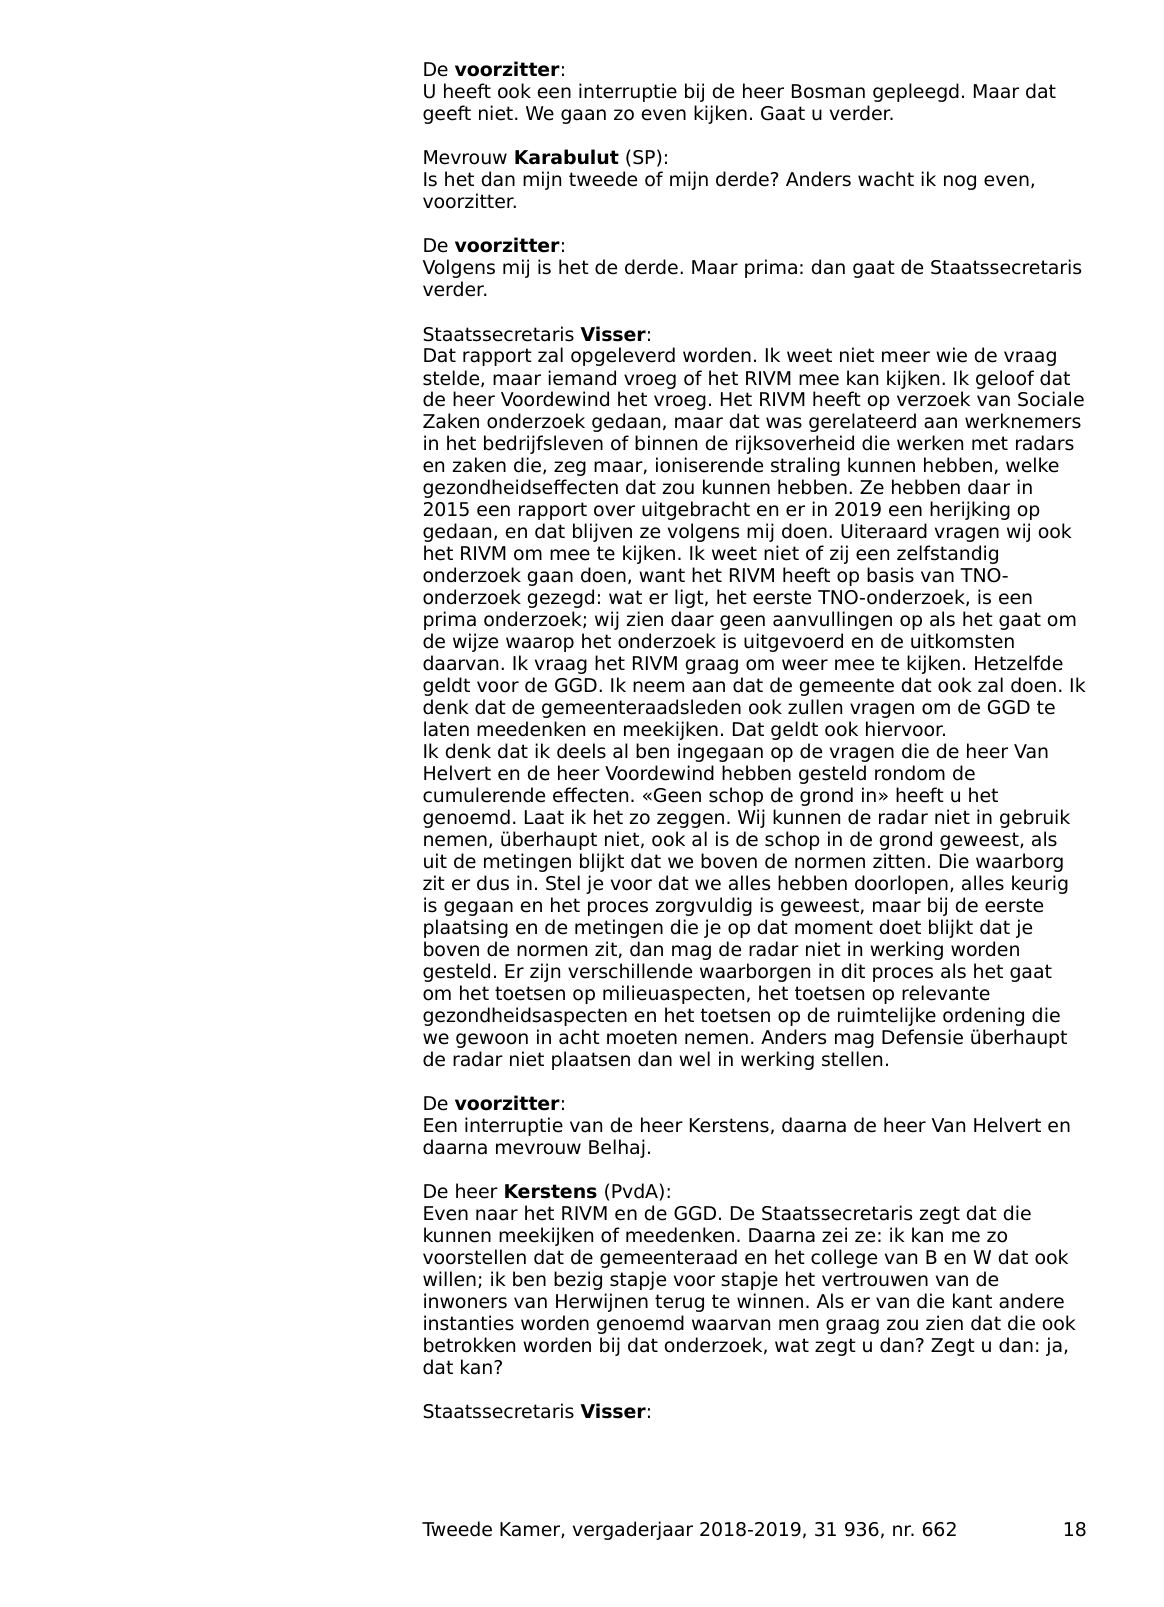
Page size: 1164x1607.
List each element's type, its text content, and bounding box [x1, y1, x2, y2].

text De voorzitter: [422, 1093, 1087, 1115]
text Ik denk dat ik deels al ben ingegaan op de vragen die de heer Van Helvert en de heer Voordewind hebben gesteld rondom de cumulerende effecten. «Geen schop de grond in» heeft u het genoemd. Laat ik het zo zeggen. Wij kunnen de radar niet in gebruik nemen, überhaupt niet, ook al is de schop in de grond geweest, als uit de metingen blijkt dat we boven de normen zitten. Die waarborg zit er dus in. Stel je voor dat we alles hebben doorlopen, alles keurig is gegaan en het proces zorgvuldig is geweest, maar bij de eerste plaatsing en de metingen die je op dat moment doet blijkt dat je boven de normen zit, dan mag de radar niet in werking worden gesteld. Er zijn verschillende waarborgen in dit proces als het gaat om het toetsen op milieuaspecten, het toetsen op relevante gezondheidsaspecten en het toetsen op de ruimtelijke ordening die we gewoon in acht moeten nemen. Anders mag Defensie überhaupt de radar niet plaatsen dan wel in werking stellen. [422, 741, 1087, 1071]
text Een interruptie van de heer Kerstens, daarna de heer Van Helvert en daarna mevrouw Belhaj. [422, 1115, 1087, 1159]
text Mevrouw Karabulut (SP): [422, 147, 1087, 169]
text U heeft ook een interruptie bij de heer Bosman gepleegd. Maar dat geeft niet. We gaan zo even kijken. Gaat u verder. [422, 81, 1087, 125]
text Staatssecretaris Visser: [422, 1401, 1087, 1423]
text Staatssecretaris Visser: [422, 323, 1087, 345]
text Dat rapport zal opgeleverd worden. Ik weet niet meer wie de vraag stelde, maar iemand vroeg of het RIVM mee kan kijken. Ik geloof dat de heer Voordewind het vroeg. Het RIVM heeft op verzoek van Sociale Zaken onderzoek gedaan, maar dat was gerelateerd aan werknemers in het bedrijfsleven of binnen de rijksoverheid die werken met radars en zaken die, zeg maar, ioniserende straling kunnen hebben, welke gezondheidseffecten dat zou kunnen hebben. Ze hebben daar in 2015 een rapport over uitgebracht en er in 2019 een herijking op gedaan, en dat blijven ze volgens mij doen. Uiteraard vragen wij ook het RIVM om mee te kijken. Ik weet niet of zij een zelfstandig onderzoek gaan doen, want het RIVM heeft op basis van TNO-onderzoek gezegd: wat er ligt, het eerste TNO-onderzoek, is een prima onderzoek; wij zien daar geen aanvullingen op als het gaat om de wijze waarop het onderzoek is uitgevoerd en de uitkomsten daarvan. Ik vraag het RIVM graag om weer mee te kijken. Hetzelfde geldt voor de GGD. Ik neem aan dat de gemeente dat ook zal doen. Ik denk dat de gemeenteraadsleden ook zullen vragen om de GGD te laten meedenken en meekijken. Dat geldt ook hiervoor. [422, 345, 1087, 741]
text De voorzitter: [422, 235, 1087, 257]
text De heer Kerstens (PvdA): [422, 1181, 1087, 1203]
text Even naar het RIVM en de GGD. De Staatssecretaris zegt dat die kunnen meekijken of meedenken. Daarna zei ze: ik kan me zo voorstellen dat de gemeenteraad en het college van B en W dat ook willen; ik ben bezig stapje voor stapje het vertrouwen van de inwoners van Herwijnen terug te winnen. Als er van die kant andere instanties worden genoemd waarvan men graag zou zien dat die ook betrokken worden bij dat onderzoek, wat zegt u dan? Zegt u dan: ja, dat kan? [422, 1203, 1087, 1379]
text De voorzitter: [422, 59, 1087, 81]
text Volgens mij is het de derde. Maar prima: dan gaat de Staatssecretaris verder. [422, 257, 1087, 301]
text Is het dan mijn tweede of mijn derde? Anders wacht ik nog even, voorzitter. [422, 169, 1087, 213]
